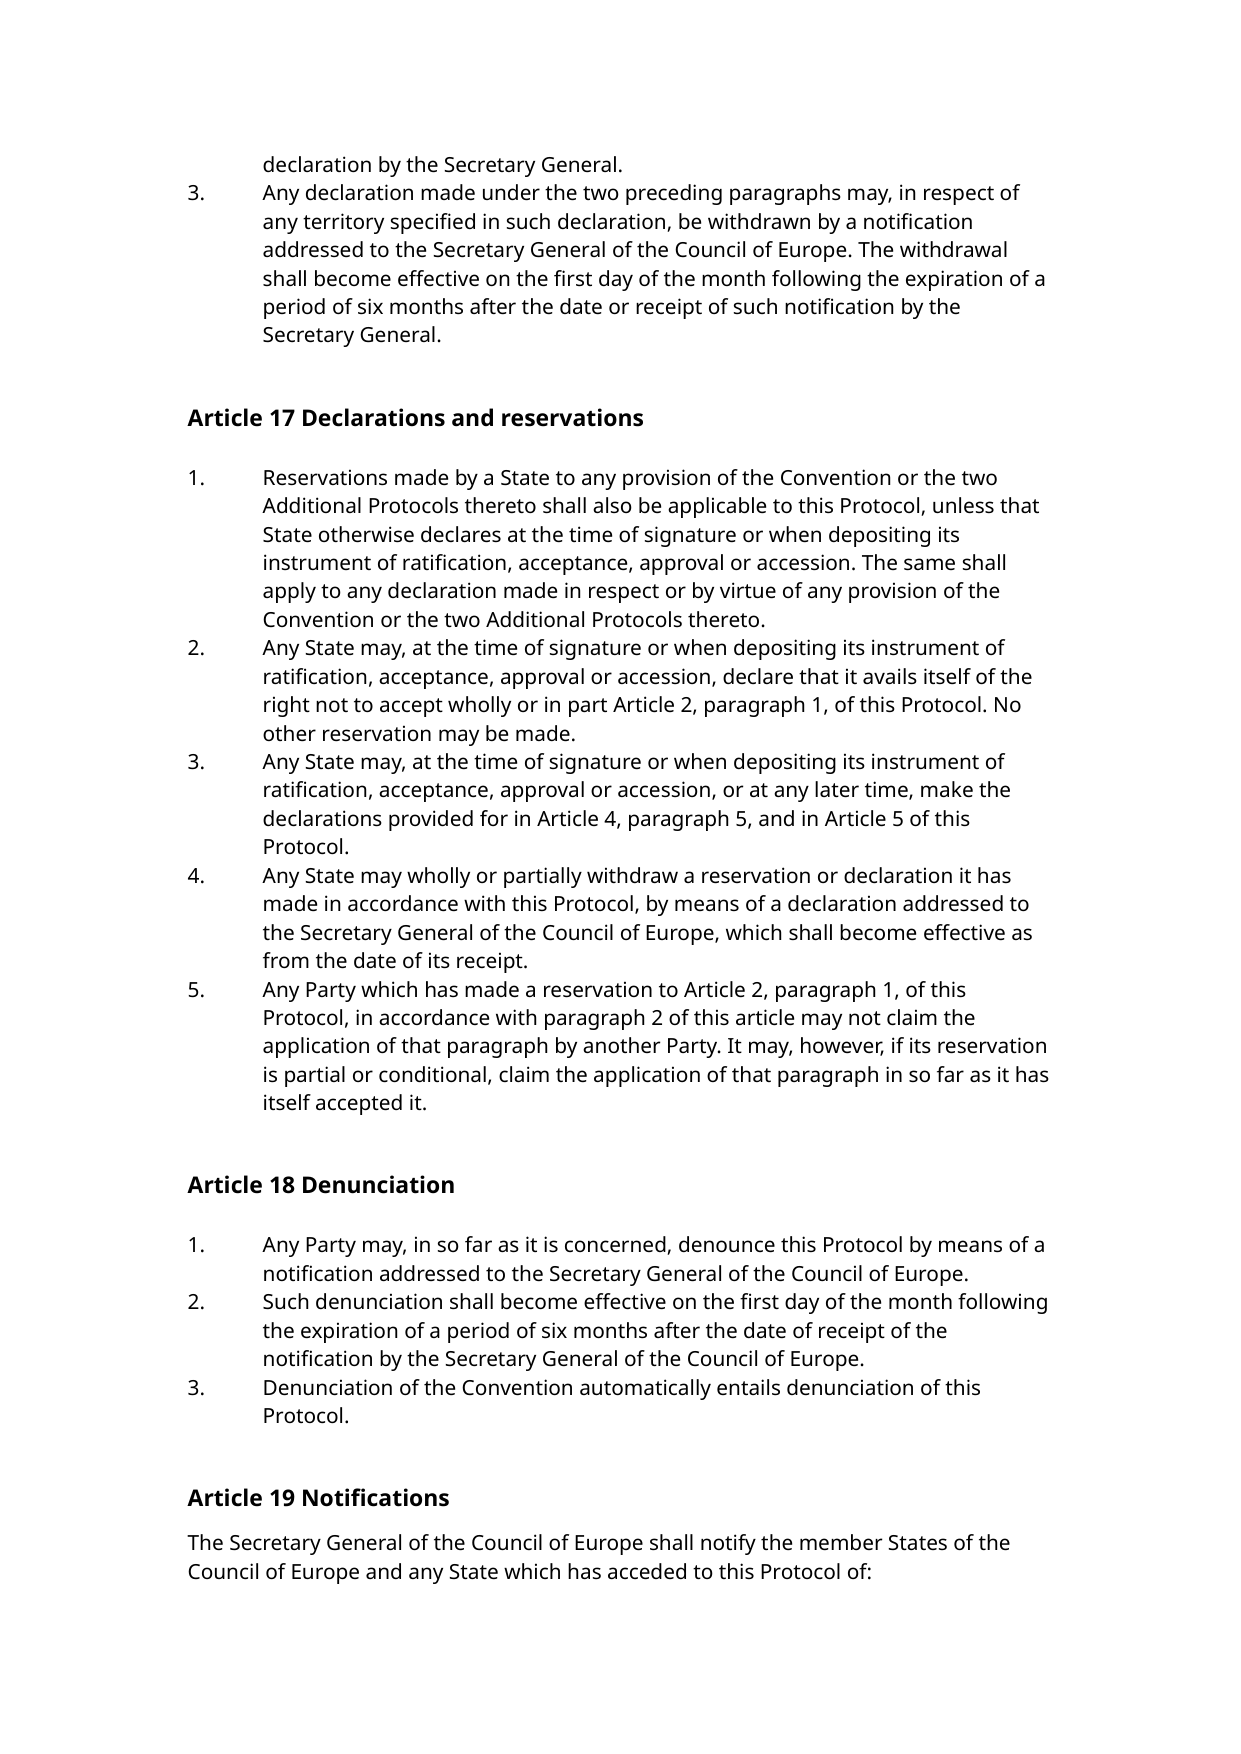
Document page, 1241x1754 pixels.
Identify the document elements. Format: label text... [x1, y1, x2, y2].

subtitle Article 17 Declarations and reservations [187, 402, 1053, 433]
list Any State may wholly or partially withdraw a reservation or declaration it has made in accordance with this Protocol, by means of a declaration addressed to the Secretary General of the Council of Europe, which shall become effective as from the date of its receipt. [187, 861, 1053, 975]
subtitle Article 19 Notifications [187, 1482, 1053, 1513]
list Any State may, at the time of signature or when depositing its instrument of ratification, acceptance, approval or accession, declare that it avails itself of the right not to accept wholly or in part Article 2, paragraph 1, of this Protocol. No other reservation may be made. [187, 633, 1053, 747]
text The Secretary General of the Council of Europe shall notify the member States of the Council of Europe and any State which has acceded to this Protocol of: [187, 1528, 1053, 1585]
list Reservations made by a State to any provision of the Convention or the two Additional Protocols thereto shall also be applicable to this Protocol, unless that State otherwise declares at the time of signature or when depositing its instrument of ratification, acceptance, approval or accession. The same shall apply to any declaration made in respect or by virtue of any provision of the Convention or the two Additional Protocols thereto. [187, 463, 1053, 633]
list declaration by the Secretary General. [187, 150, 1053, 178]
list Denunciation of the Convention automatically entails denunciation of this Protocol. [187, 1373, 1053, 1430]
list Any Party which has made a reservation to Article 2, paragraph 1, of this Protocol, in accordance with paragraph 2 of this article may not claim the application of that paragraph by another Party. It may, however, if its reservation is partial or conditional, claim the application of that paragraph in so far as it has itself accepted it. [187, 975, 1053, 1117]
list Any declaration made under the two preceding paragraphs may, in respect of any territory specified in such declaration, be withdrawn by a notification addressed to the Secretary General of the Council of Europe. The withdrawal shall become effective on the first day of the month following the expiration of a period of six months after the date or receipt of such notification by the Secretary General. [187, 178, 1053, 349]
list Any State may, at the time of signature or when depositing its instrument of ratification, acceptance, approval or accession, or at any later time, make the declarations provided for in Article 4, paragraph 5, and in Article 5 of this Protocol. [187, 747, 1053, 861]
list Any Party may, in so far as it is concerned, denounce this Protocol by means of a notification addressed to the Secretary General of the Council of Europe. [187, 1231, 1053, 1287]
subtitle Article 18 Denunciation [187, 1169, 1053, 1201]
list Such denunciation shall become effective on the first day of the month following the expiration of a period of six months after the date of receipt of the notification by the Secretary General of the Council of Europe. [187, 1287, 1053, 1373]
